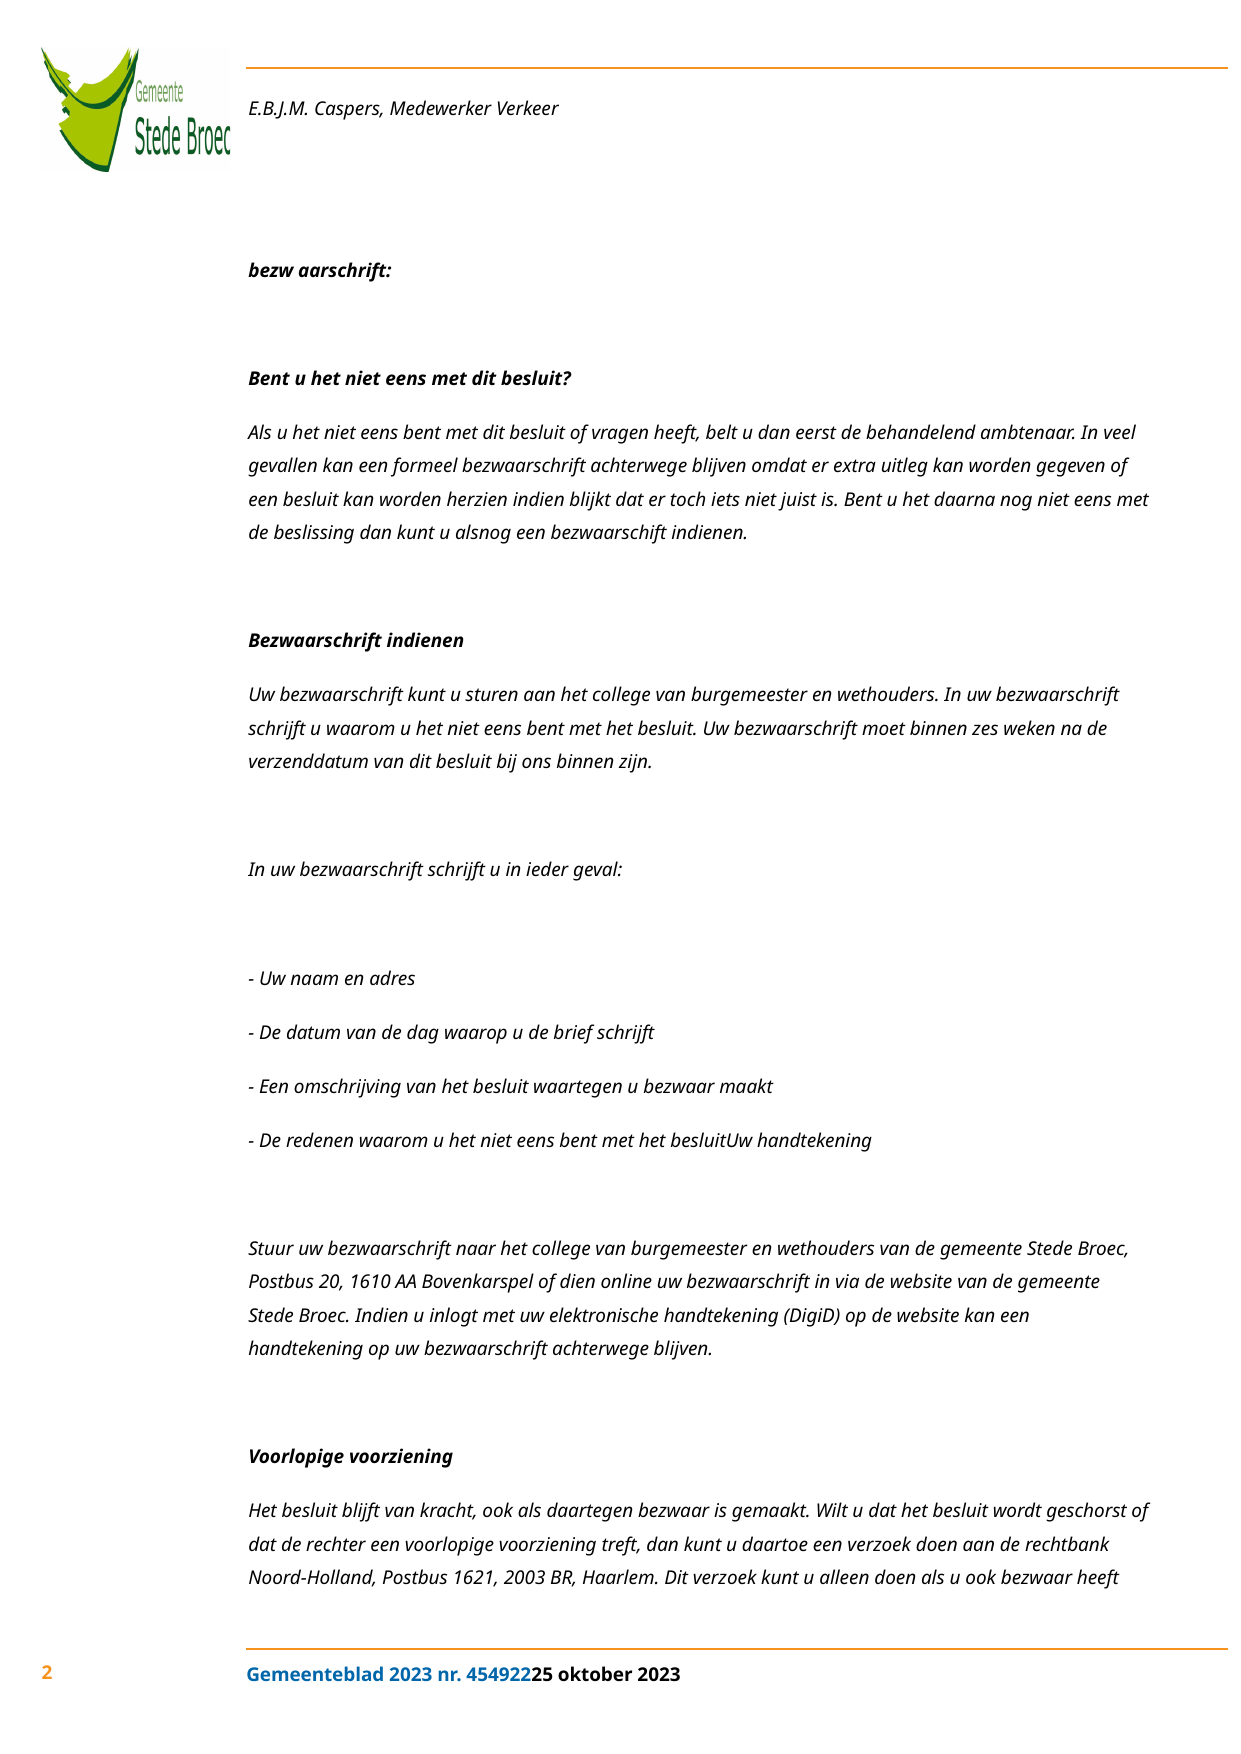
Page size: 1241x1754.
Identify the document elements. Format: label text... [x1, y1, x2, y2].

text Bezwaarschrift indienen [248, 628, 1152, 653]
text - Een omschrijving van het besluit waartegen u bezwaar maakt [248, 1073, 1152, 1099]
text Als u het niet eens bent met dit besluit of vragen heeft, belt u dan eerst de behandelend ambtenaar. In veel gevallen kan een formeel bezwaarschrift achterwege blijven omdat er extra uitleg kan worden gegeven of een besluit kan worden herzien indien blijkt dat er toch iets niet juist is. Bent u het daarna nog niet eens met de beslissing dan kunt u alsnog een bezwaarschift indienen. [248, 419, 1152, 545]
text In uw bezwaarschrift schrijft u in ieder geval: [248, 857, 1152, 882]
picture [41, 47, 231, 172]
text Voorlopige voorziening [248, 1443, 1152, 1469]
text - De redenen waarom u het niet eens bent met het besluitUw handtekening [248, 1127, 1152, 1153]
text bezw aarschrift: [248, 257, 1152, 283]
text - Uw naam en adres [248, 965, 1152, 991]
text E.B.J.M. Caspers, Medewerker Verkeer [248, 95, 1152, 121]
text - De datum van de dag waarop u de brief schrijft [248, 1019, 1152, 1044]
text Bent u het niet eens met dit besluit? [248, 365, 1152, 391]
text Stuur uw bezwaarschrift naar het college van burgemeester en wethouders van de gemeente Stede Broec, Postbus 20, 1610 AA Bovenkarspel of dien online uw bezwaarschrift in via de website van de gemeente Stede Broec. Indien u inlogt met uw elektronische handtekening (DigiD) op de website kan een handtekening op uw bezwaarschrift achterwege blijven. [248, 1235, 1152, 1361]
text Uw bezwaarschrift kunt u sturen aan het college van burgemeester en wethouders. In uw bezwaarschrift schrijft u waarom u het niet eens bent met het besluit. Uw bezwaarschrift moet binnen zes weken na de verzenddatum van dit besluit bij ons binnen zijn. [248, 682, 1152, 774]
text Het besluit blijft van kracht, ook als daartegen bezwaar is gemaakt. Wilt u dat het besluit wordt geschorst of dat de rechter een voorlopige voorziening treft, dan kunt u daartoe een verzoek doen aan de rechtbank Noord-Holland, Postbus 1621, 2003 BR, Haarlem. Dit verzoek kunt u alleen doen als u ook bezwaar heeft [248, 1498, 1152, 1590]
